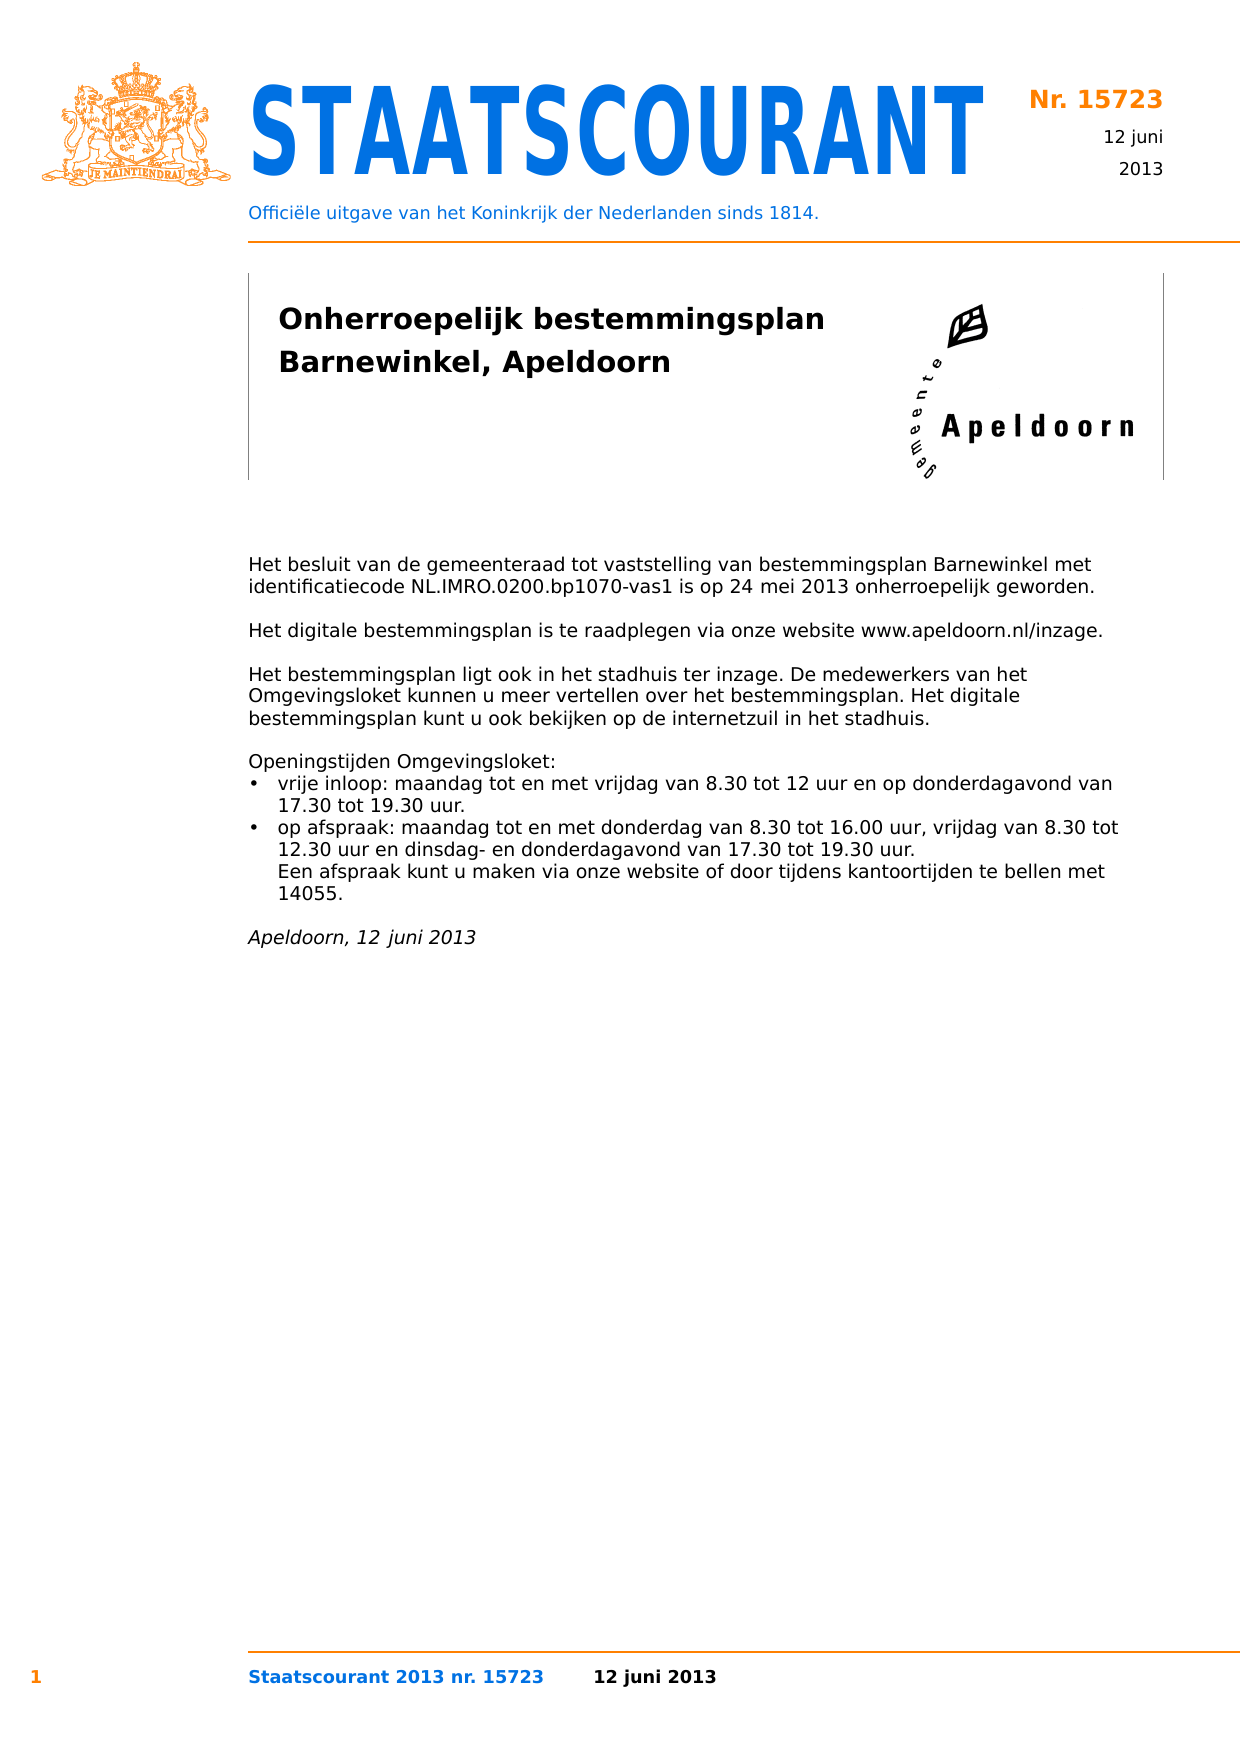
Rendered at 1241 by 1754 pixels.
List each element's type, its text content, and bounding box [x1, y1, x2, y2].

text Het besluit van de gemeenteraad tot vaststelling van bestemmingsplan Barnewinkel met identificatiecode NL.IMRO.0200.bp1070-vas1 is op 24 mei 2013 onherroepelijk geworden. [248, 554, 1163, 598]
table_cell 2013 [998, 153, 1240, 203]
text Het digitale bestemmingsplan is te raadplegen via onze website www.apeldoorn.nl/inzage. [248, 619, 1163, 642]
text Het bestemmingsplan ligt ook in het stadhuis ter inzage. De medewerkers van het Omgevingsloket kunnen u meer vertellen over het bestemmingsplan. Het digitale bestemmingsplan kunt u ook bekijken op de internetzuil in het stadhuis. [248, 663, 1163, 729]
table_cell Officiële uitgave van het Koninkrijk der Nederlanden sinds 1814. [248, 203, 1240, 241]
subtitle Onherroepelijk bestemmingsplan Barnewinkel, Apeldoorn [249, 273, 1163, 480]
text Openingstijden Omgevingsloket: [248, 751, 1163, 773]
table_header [25, 62, 248, 241]
text • op afspraak: maandag tot en met donderdag van 8.30 tot 16.00 uur, vrijdag van 8.30 tot 12.30 uur en dinsdag- en donderdagavond van 17.30 tot 19.30 uur. [248, 817, 1163, 861]
text • vrije inloop: maandag tot en met vrijdag van 8.30 tot 12 uur en op donderdagavond van 17.30 tot 19.30 uur. [248, 773, 1163, 817]
text Apeldoorn, 12 juni 2013 [248, 927, 1163, 949]
text Een afspraak kunt u maken via onze website of door tijdens kantoortijden te bellen met 14055. [277, 861, 1163, 905]
picture [41, 62, 231, 186]
table_header STAATSCOURANT [248, 62, 998, 203]
picture [909, 302, 1134, 480]
table_header Nr. 15723 [998, 62, 1240, 121]
table_cell 12 juni [998, 121, 1240, 153]
